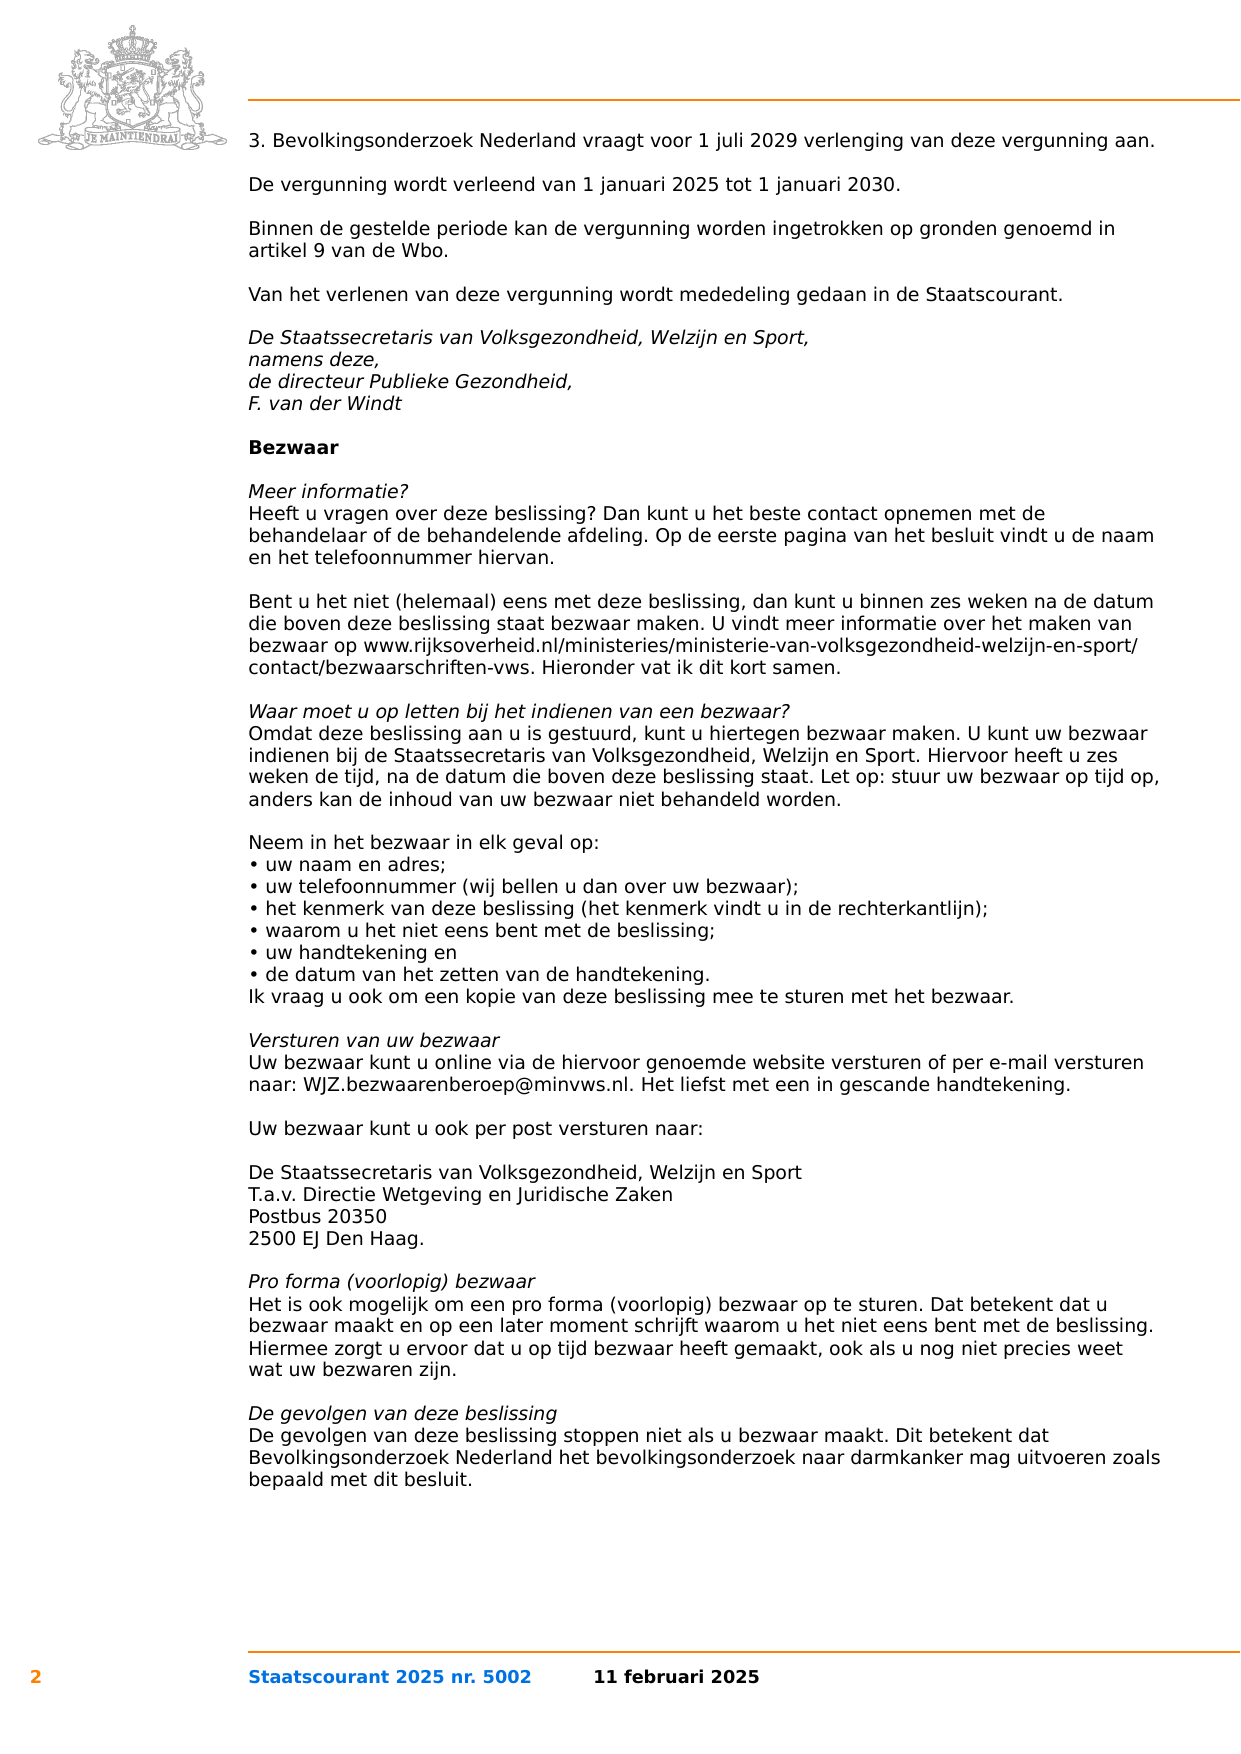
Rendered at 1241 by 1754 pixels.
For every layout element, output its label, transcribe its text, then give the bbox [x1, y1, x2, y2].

text De Staatssecretaris van Volksgezondheid, Welzijn en Sport, namens deze, de directeur Publieke Gezondheid, F. van der Windt [248, 327, 1163, 415]
text • uw handtekening en [248, 942, 1163, 964]
text Versturen van uw bezwaar [248, 1030, 1163, 1052]
text Uw bezwaar kunt u ook per post versturen naar: [248, 1118, 1163, 1140]
text Meer informatie? [248, 481, 1163, 503]
text Waar moet u op letten bij het indienen van een bezwaar? [248, 701, 1163, 722]
text Bezwaar [248, 437, 1163, 459]
text Neem in het bezwaar in elk geval op: [248, 832, 1163, 854]
text • uw naam en adres; [248, 854, 1163, 876]
text De vergunning wordt verleend van 1 januari 2025 tot 1 januari 2030. [248, 174, 1163, 196]
text Omdat deze beslissing aan u is gestuurd, kunt u hiertegen bezwaar maken. U kunt uw bezwaar indienen bij de Staatssecretaris van Volksgezondheid, Welzijn en Sport. Hiervoor heeft u zes weken de tijd, na de datum die boven deze beslissing staat. Let op: stuur uw bezwaar op tijd op, anders kan de inhoud van uw bezwaar niet behandeld worden. [248, 722, 1163, 810]
text Pro forma (voorlopig) bezwaar [248, 1271, 1163, 1293]
text Bent u het niet (helemaal) eens met deze beslissing, dan kunt u binnen zes weken na de datum die boven deze beslissing staat bezwaar maken. U vindt meer informatie over het maken van bezwaar op www.rijksoverheid.nl/ministeries/ministerie-van-volksgezondheid-welzijn-en-sport/contact/bezwaarschriften-vws. Hieronder vat ik dit kort samen. [248, 591, 1163, 679]
text • uw telefoonnummer (wij bellen u dan over uw bezwaar); [248, 876, 1163, 898]
text Uw bezwaar kunt u online via de hiervoor genoemde website versturen of per e-mail versturen naar: WJZ.bezwaarenberoep@minvws.nl. Het liefst met een in gescande handtekening. [248, 1052, 1163, 1096]
picture [38, 25, 227, 150]
text • de datum van het zetten van de handtekening. [248, 964, 1163, 986]
text 2500 EJ Den Haag. [248, 1228, 1163, 1249]
text Van het verlenen van deze vergunning wordt mededeling gedaan in de Staatscourant. [248, 283, 1163, 305]
text • het kenmerk van deze beslissing (het kenmerk vindt u in de rechterkantlijn); [248, 898, 1163, 920]
text T.a.v. Directie Wetgeving en Juridische Zaken [248, 1184, 1163, 1206]
text 3. Bevolkingsonderzoek Nederland vraagt voor 1 juli 2029 verlenging van deze vergunning aan. [248, 130, 1163, 152]
text De gevolgen van deze beslissing [248, 1403, 1163, 1425]
text De gevolgen van deze beslissing stoppen niet als u bezwaar maakt. Dit betekent dat Bevolkingsonderzoek Nederland het bevolkingsonderzoek naar darmkanker mag uitvoeren zoals bepaald met dit besluit. [248, 1425, 1163, 1491]
text De Staatssecretaris van Volksgezondheid, Welzijn en Sport [248, 1162, 1163, 1184]
text Binnen de gestelde periode kan de vergunning worden ingetrokken op gronden genoemd in artikel 9 van de Wbo. [248, 218, 1163, 262]
text Ik vraag u ook om een kopie van deze beslissing mee te sturen met het bezwaar. [248, 986, 1163, 1008]
text Postbus 20350 [248, 1206, 1163, 1228]
text Heeft u vragen over deze beslissing? Dan kunt u het beste contact opnemen met de behandelaar of de behandelende afdeling. Op de eerste pagina van het besluit vindt u de naam en het telefoonnummer hiervan. [248, 503, 1163, 569]
text • waarom u het niet eens bent met de beslissing; [248, 920, 1163, 942]
text Het is ook mogelijk om een pro forma (voorlopig) bezwaar op te sturen. Dat betekent dat u bezwaar maakt en op een later moment schrijft waarom u het niet eens bent met de beslissing. Hiermee zorgt u ervoor dat u op tijd bezwaar heeft gemaakt, ook als u nog niet precies weet wat uw bezwaren zijn. [248, 1293, 1163, 1381]
